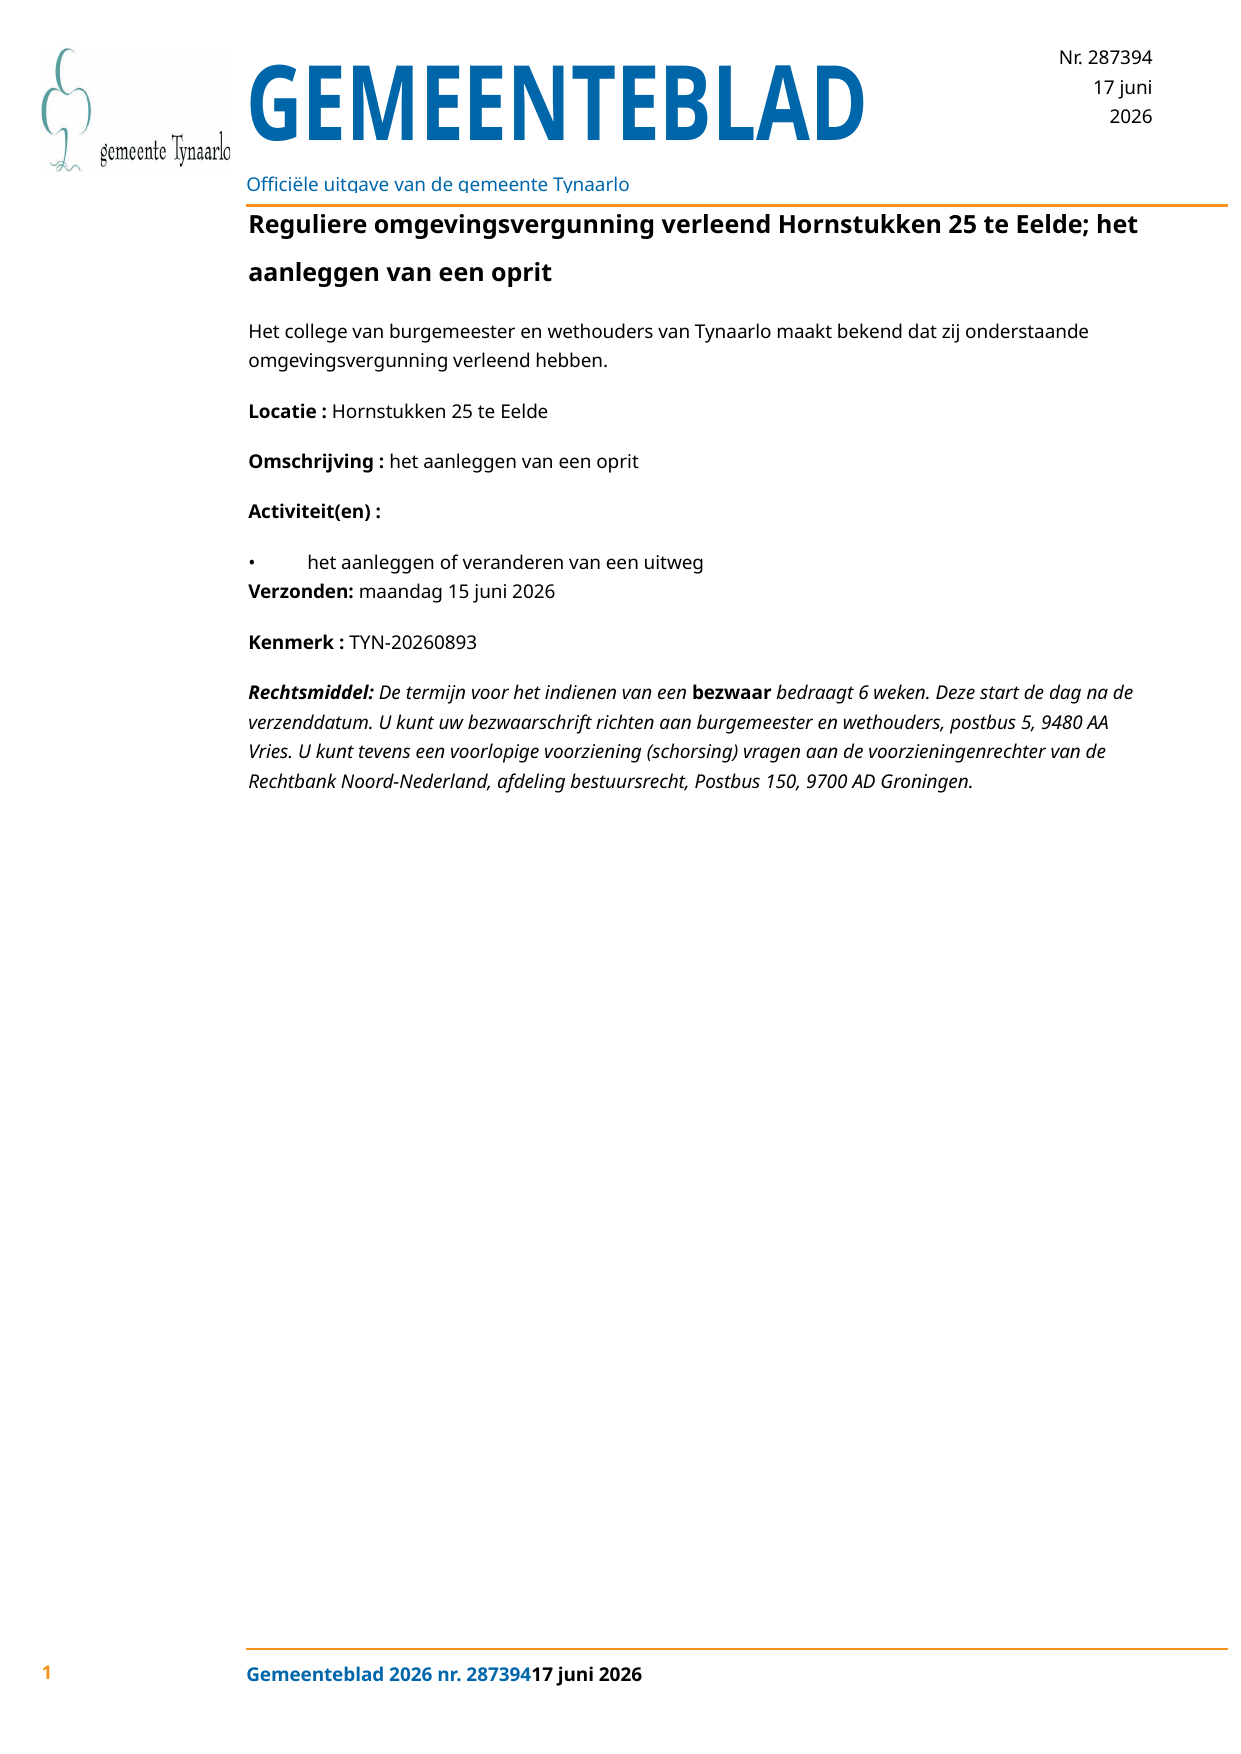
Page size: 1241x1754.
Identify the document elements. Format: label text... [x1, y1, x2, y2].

picture [41, 47, 231, 172]
text Rechtsmiddel: De termijn voor het indienen van een bezwaar bedraagt 6 weken. Deze start de dag na de verzenddatum. U kunt uw bezwaarschrift richten aan burgemeester en wethouders, postbus 5, 9480 AA Vries. U kunt tevens een voorlopige voorziening (schorsing) vragen aan de voorzieningenrechter van de Rechtbank Noord-Nederland, afdeling bestuursrecht, Postbus 150, 9700 AD Groningen. [248, 679, 1152, 794]
text Omschrijving : het aanleggen van een oprit [248, 448, 1152, 474]
list het aanleggen of veranderen van een uitweg [248, 549, 1152, 575]
text Kenmerk : TYN-20260893 [248, 629, 1152, 655]
text Verzonden: maandag 15 juni 2026 [248, 579, 1152, 604]
text Activiteit(en) : [248, 499, 1152, 524]
text Locatie : Hornstukken 25 te Eelde [248, 398, 1152, 424]
text Reguliere omgevingsvergunning verleend Hornstukken 25 te Eelde; het aanleggen van een oprit [248, 207, 1152, 288]
text Het college van burgemeester en wethouders van Tynaarlo maakt bekend dat zij onderstaande omgevingsvergunning verleend hebben. [248, 318, 1152, 373]
